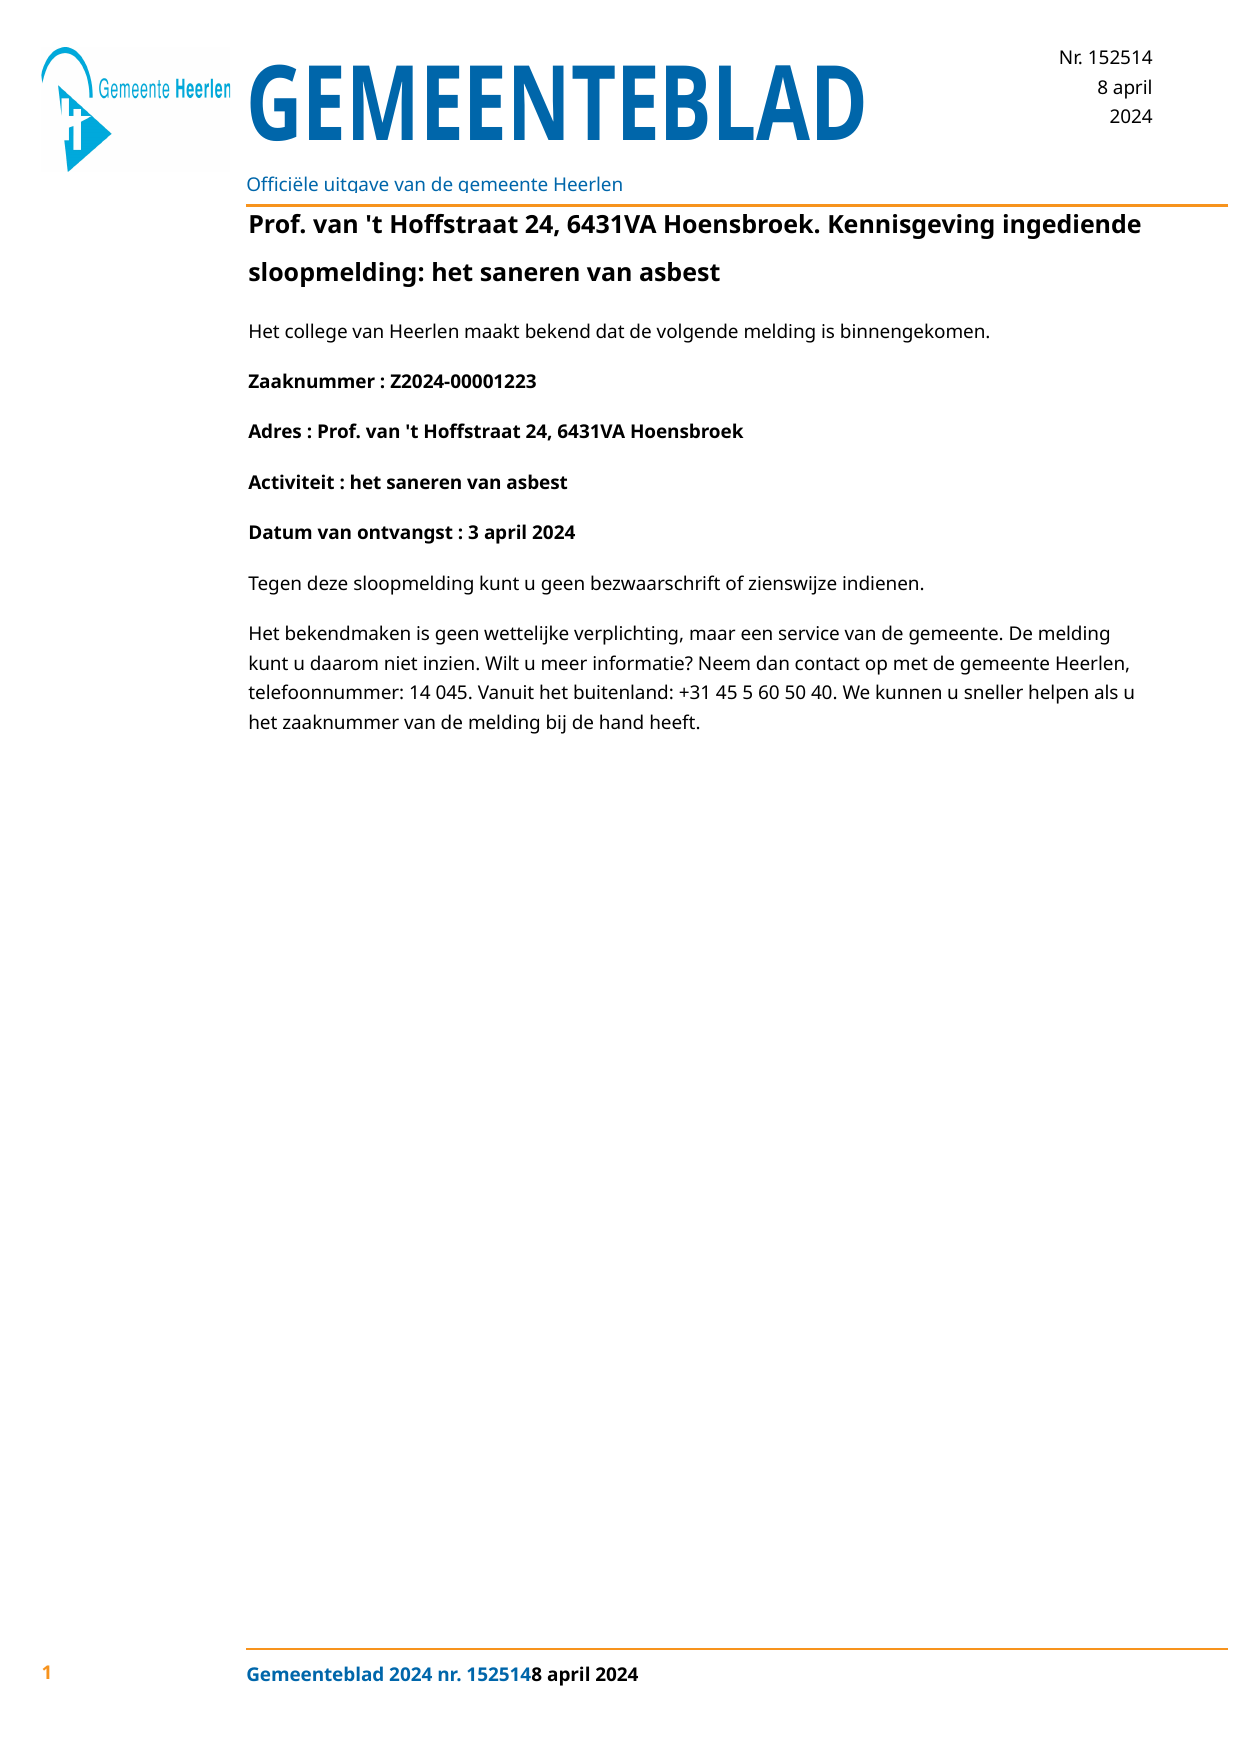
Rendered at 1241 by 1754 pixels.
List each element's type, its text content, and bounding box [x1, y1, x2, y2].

text Datum van ontvangst : 3 april 2024 [248, 519, 1152, 545]
text Tegen deze sloopmelding kunt u geen bezwaarschrift of zienswijze indienen. [248, 570, 1152, 596]
text Prof. van 't Hoffstraat 24, 6431VA Hoensbroek. Kennisgeving ingediende sloopmelding: het saneren van asbest [248, 207, 1152, 288]
picture [41, 47, 59, 70]
text Het bekendmaken is geen wettelijke verplichting, maar een service van de gemeente. De melding kunt u daarom niet inzien. Wilt u meer informatie? Neem dan contact op met de gemeente Heerlen, telefoonnummer: 14 045. Vanuit het buitenland: +31 45 5 60 50 40. We kunnen u sneller helpen als u het zaaknummer van de melding bij de hand heeft. [248, 620, 1152, 735]
text Activiteit : het saneren van asbest [248, 469, 1152, 495]
text Zaaknummer : Z2024-00001223 [248, 368, 1152, 394]
picture [41, 47, 231, 172]
text Adres : Prof. van 't Hoffstraat 24, 6431VA Hoensbroek [248, 419, 1152, 444]
text Het college van Heerlen maakt bekend dat de volgende melding is binnengekomen. [248, 318, 1152, 344]
